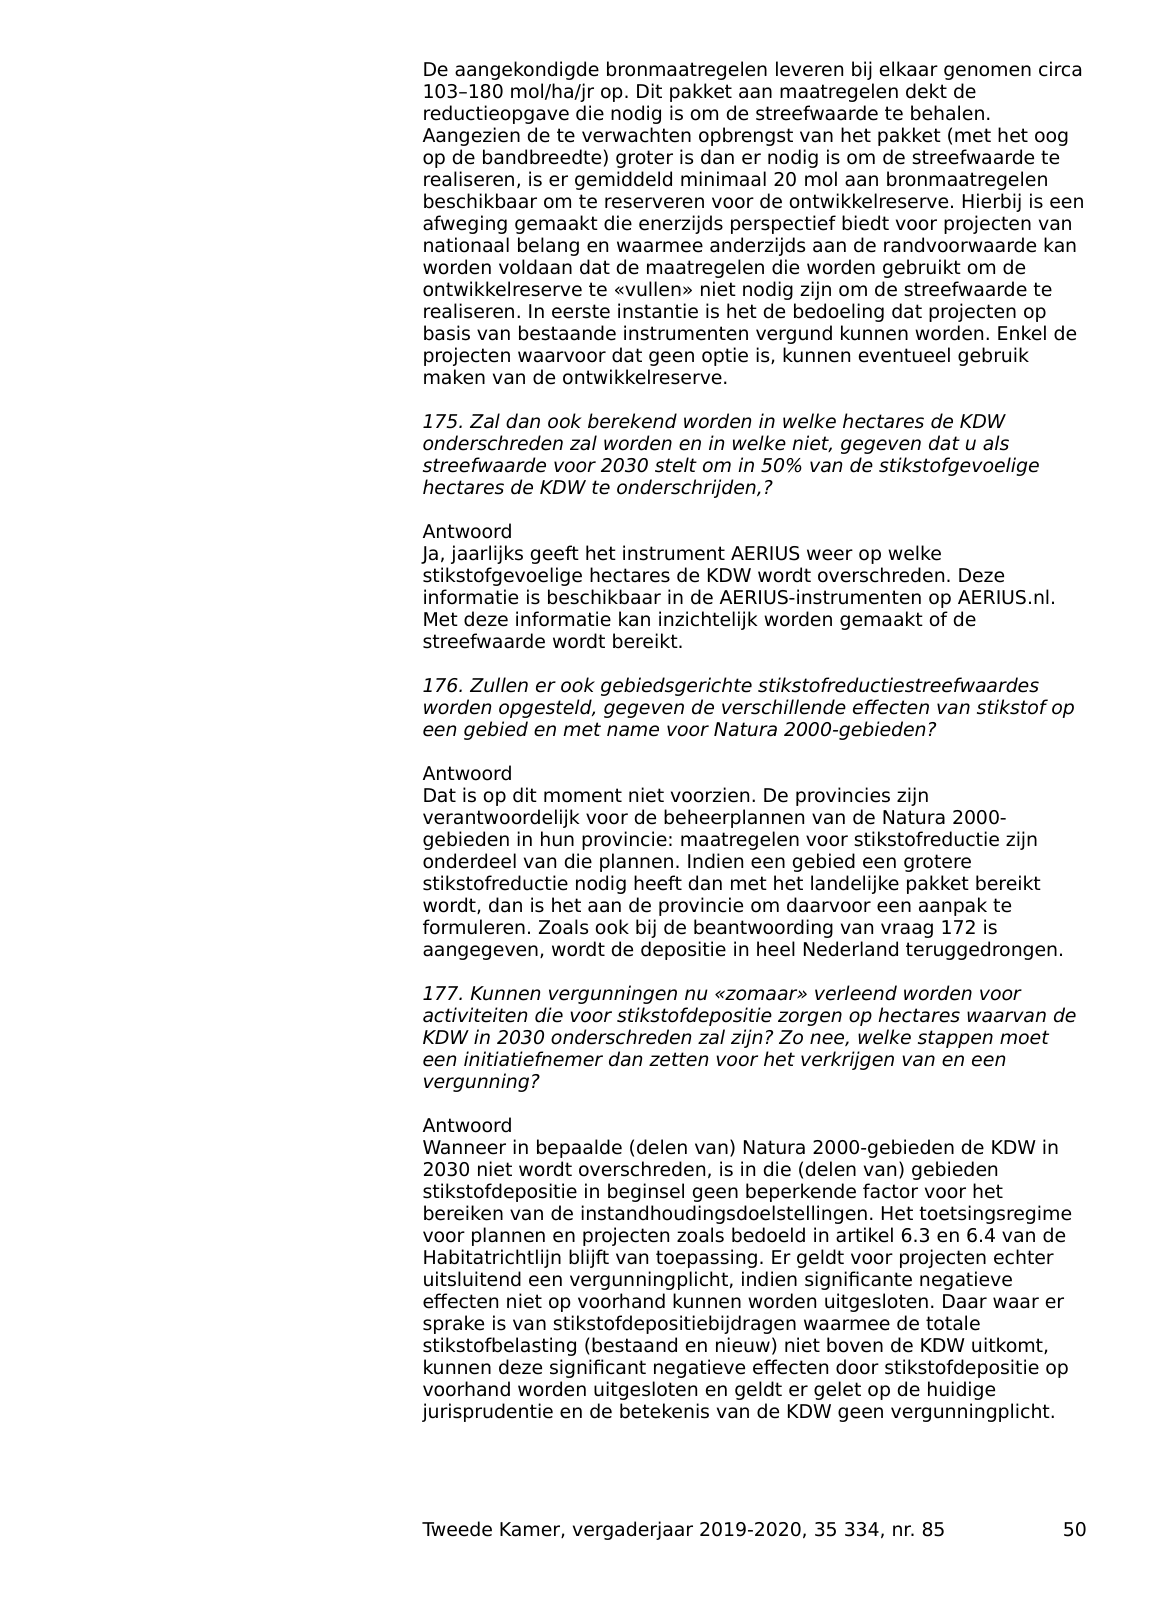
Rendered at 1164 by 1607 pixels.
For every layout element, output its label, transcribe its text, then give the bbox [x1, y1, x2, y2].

text 177. Kunnen vergunningen nu «zomaar» verleend worden voor activiteiten die voor stikstofdepositie zorgen op hectares waarvan de KDW in 2030 onderschreden zal zijn? Zo nee, welke stappen moet een initiatiefnemer dan zetten voor het verkrijgen van en een vergunning? [422, 983, 1087, 1093]
text Wanneer in bepaalde (delen van) Natura 2000-gebieden de KDW in 2030 niet wordt overschreden, is in die (delen van) gebieden stikstofdepositie in beginsel geen beperkende factor voor het bereiken van de instandhoudingsdoelstellingen. Het toetsingsregime voor plannen en projecten zoals bedoeld in artikel 6.3 en 6.4 van de Habitatrichtlijn blijft van toepassing. Er geldt voor projecten echter uitsluitend een vergunningplicht, indien significante negatieve effecten niet op voorhand kunnen worden uitgesloten. Daar waar er sprake is van stikstofdepositiebijdragen waarmee de totale stikstofbelasting (bestaand en nieuw) niet boven de KDW uitkomt, kunnen deze significant negatieve effecten door stikstofdepositie op voorhand worden uitgesloten en geldt er gelet op de huidige jurisprudentie en de betekenis van de KDW geen vergunningplicht. [422, 1137, 1087, 1423]
text 175. Zal dan ook berekend worden in welke hectares de KDW onderschreden zal worden en in welke niet, gegeven dat u als streefwaarde voor 2030 stelt om in 50% van de stikstofgevoelige hectares de KDW te onderschrijden,? [422, 411, 1087, 499]
text Ja, jaarlijks geeft het instrument AERIUS weer op welke stikstofgevoelige hectares de KDW wordt overschreden. Deze informatie is beschikbaar in de AERIUS-instrumenten op AERIUS.nl. Met deze informatie kan inzichtelijk worden gemaakt of de streefwaarde wordt bereikt. [422, 543, 1087, 653]
text De aangekondigde bronmaatregelen leveren bij elkaar genomen circa 103–180 mol/ha/jr op. Dit pakket aan maatregelen dekt de reductieopgave die nodig is om de streefwaarde te behalen. Aangezien de te verwachten opbrengst van het pakket (met het oog op de bandbreedte) groter is dan er nodig is om de streefwaarde te realiseren, is er gemiddeld minimaal 20 mol aan bronmaatregelen beschikbaar om te reserveren voor de ontwikkelreserve. Hierbij is een afweging gemaakt die enerzijds perspectief biedt voor projecten van nationaal belang en waarmee anderzijds aan de randvoorwaarde kan worden voldaan dat de maatregelen die worden gebruikt om de ontwikkelreserve te «vullen» niet nodig zijn om de streefwaarde te realiseren. In eerste instantie is het de bedoeling dat projecten op basis van bestaande instrumenten vergund kunnen worden. Enkel de projecten waarvoor dat geen optie is, kunnen eventueel gebruik maken van de ontwikkelreserve. [422, 59, 1087, 389]
text Antwoord [422, 1115, 1087, 1137]
text 176. Zullen er ook gebiedsgerichte stikstofreductiestreefwaardes worden opgesteld, gegeven de verschillende effecten van stikstof op een gebied en met name voor Natura 2000-gebieden? [422, 675, 1087, 741]
text Dat is op dit moment niet voorzien. De provincies zijn verantwoordelijk voor de beheerplannen van de Natura 2000-gebieden in hun provincie: maatregelen voor stikstofreductie zijn onderdeel van die plannen. Indien een gebied een grotere stikstofreductie nodig heeft dan met het landelijke pakket bereikt wordt, dan is het aan de provincie om daarvoor een aanpak te formuleren. Zoals ook bij de beantwoording van vraag 172 is aangegeven, wordt de depositie in heel Nederland teruggedrongen. [422, 785, 1087, 961]
text Antwoord [422, 763, 1087, 785]
text Antwoord [422, 521, 1087, 543]
